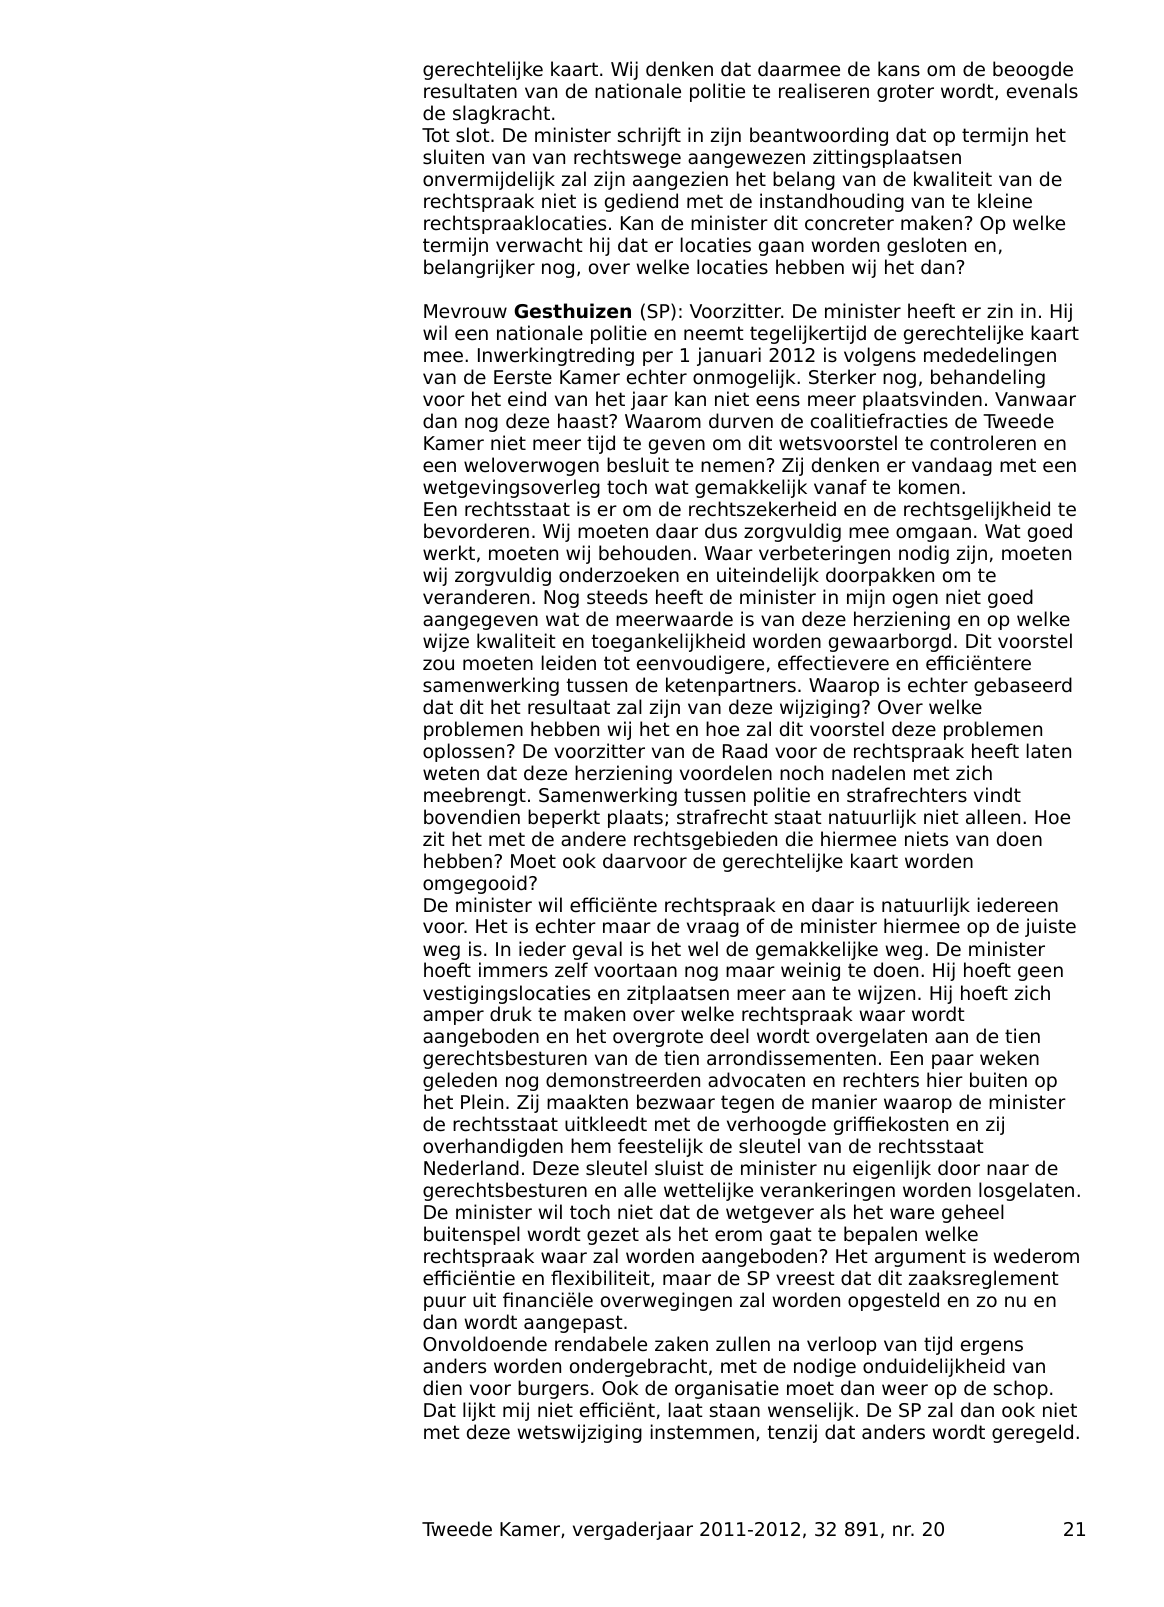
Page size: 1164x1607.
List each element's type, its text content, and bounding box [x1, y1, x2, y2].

text gerechtelijke kaart. Wij denken dat daarmee de kans om de beoogde resultaten van de nationale politie te realiseren groter wordt, evenals de slagkracht. [422, 59, 1087, 125]
text Tot slot. De minister schrijft in zijn beantwoording dat op termijn het sluiten van van rechtswege aangewezen zittingsplaatsen onvermijdelijk zal zijn aangezien het belang van de kwaliteit van de rechtspraak niet is gediend met de instandhouding van te kleine rechtspraaklocaties. Kan de minister dit concreter maken? Op welke termijn verwacht hij dat er locaties gaan worden gesloten en, belangrijker nog, over welke locaties hebben wij het dan? [422, 125, 1087, 279]
text De minister wil efficiënte rechtspraak en daar is natuurlijk iedereen voor. Het is echter maar de vraag of de minister hiermee op de juiste weg is. In ieder geval is het wel de gemakkelijke weg. De minister hoeft immers zelf voortaan nog maar weinig te doen. Hij hoeft geen vestigingslocaties en zitplaatsen meer aan te wijzen. Hij hoeft zich amper druk te maken over welke rechtspraak waar wordt aangeboden en het overgrote deel wordt overgelaten aan de tien gerechtsbesturen van de tien arrondissementen. Een paar weken geleden nog demonstreerden advocaten en rechters hier buiten op het Plein. Zij maakten bezwaar tegen de manier waarop de minister de rechtsstaat uitkleedt met de verhoogde griffiekosten en zij overhandigden hem feestelijk de sleutel van de rechtsstaat Nederland. Deze sleutel sluist de minister nu eigenlijk door naar de gerechtsbesturen en alle wettelijke verankeringen worden losgelaten. De minister wil toch niet dat de wetgever als het ware geheel buitenspel wordt gezet als het erom gaat te bepalen welke rechtspraak waar zal worden aangeboden? Het argument is wederom efficiëntie en flexibiliteit, maar de SP vreest dat dit zaaksreglement puur uit financiële overwegingen zal worden opgesteld en zo nu en dan wordt aangepast. [422, 894, 1087, 1334]
text Een rechtsstaat is er om de rechtszekerheid en de rechtsgelijkheid te bevorderen. Wij moeten daar dus zorgvuldig mee omgaan. Wat goed werkt, moeten wij behouden. Waar verbeteringen nodig zijn, moeten wij zorgvuldig onderzoeken en uiteindelijk doorpakken om te veranderen. Nog steeds heeft de minister in mijn ogen niet goed aangegeven wat de meerwaarde is van deze herziening en op welke wijze kwaliteit en toegankelijkheid worden gewaarborgd. Dit voorstel zou moeten leiden tot eenvoudigere, effectievere en efficiëntere samenwerking tussen de ketenpartners. Waarop is echter gebaseerd dat dit het resultaat zal zijn van deze wijziging? Over welke problemen hebben wij het en hoe zal dit voorstel deze problemen oplossen? De voorzitter van de Raad voor de rechtspraak heeft laten weten dat deze herziening voordelen noch nadelen met zich meebrengt. Samenwerking tussen politie en strafrechters vindt bovendien beperkt plaats; strafrecht staat natuurlijk niet alleen. Hoe zit het met de andere rechtsgebieden die hiermee niets van doen hebben? Moet ook daarvoor de gerechtelijke kaart worden omgegooid? [422, 499, 1087, 894]
text Onvoldoende rendabele zaken zullen na verloop van tijd ergens anders worden ondergebracht, met de nodige onduidelijkheid van dien voor burgers. Ook de organisatie moet dan weer op de schop. Dat lijkt mij niet efficiënt, laat staan wenselijk. De SP zal dan ook niet met deze wetswijziging instemmen, tenzij dat anders wordt geregeld. [422, 1334, 1087, 1444]
text Mevrouw Gesthuizen (SP): Voorzitter. De minister heeft er zin in. Hij wil een nationale politie en neemt tegelijkertijd de gerechtelijke kaart mee. Inwerkingtreding per 1 januari 2012 is volgens mededelingen van de Eerste Kamer echter onmogelijk. Sterker nog, behandeling voor het eind van het jaar kan niet eens meer plaatsvinden. Vanwaar dan nog deze haast? Waarom durven de coalitiefracties de Tweede Kamer niet meer tijd te geven om dit wetsvoorstel te controleren en een weloverwogen besluit te nemen? Zij denken er vandaag met een wetgevingsoverleg toch wat gemakkelijk vanaf te komen. [422, 301, 1087, 499]
